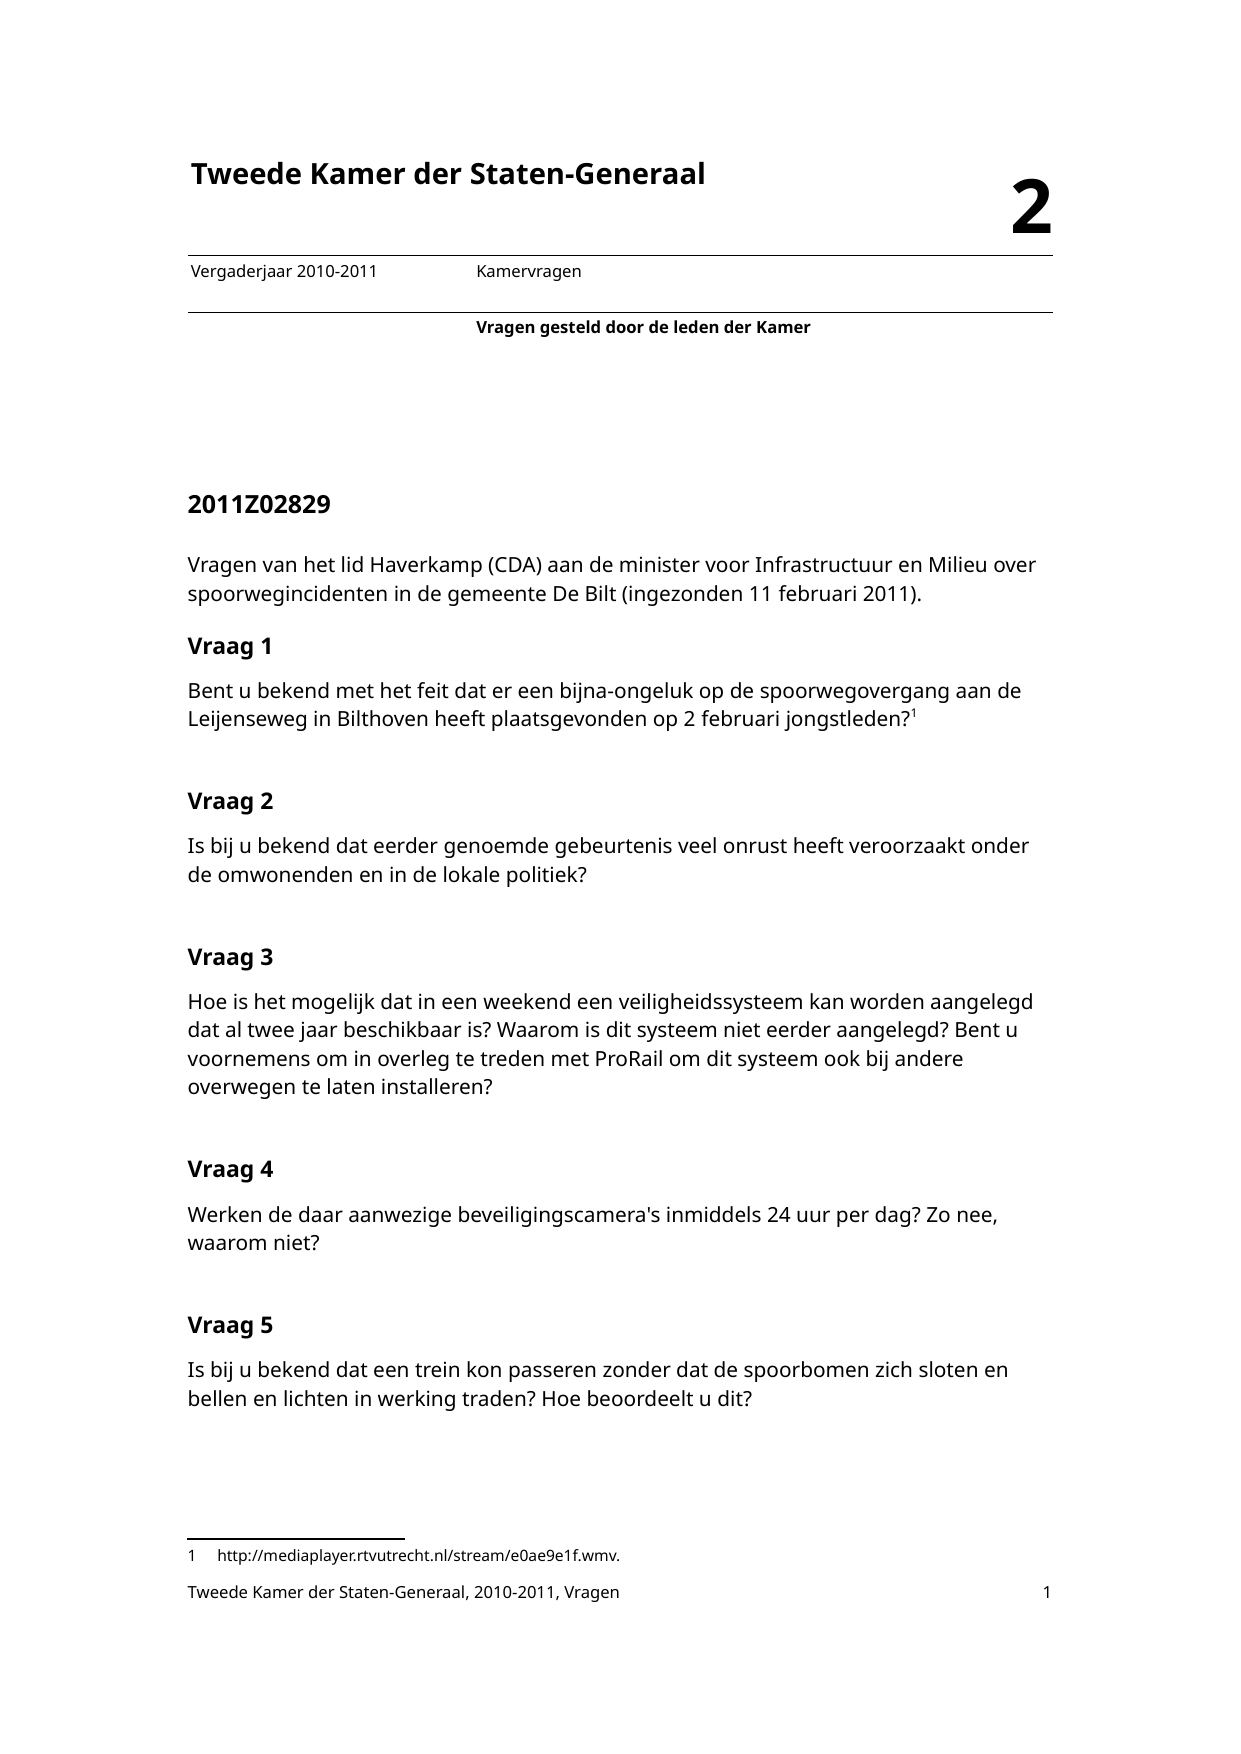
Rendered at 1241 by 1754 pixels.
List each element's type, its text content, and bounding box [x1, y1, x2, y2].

subtitle Vraag 4 [187, 1153, 1053, 1185]
subtitle Vraag 2 [187, 785, 1053, 817]
text Werken de daar aanwezige beveiligingscamera's inmiddels 24 uur per dag? Zo nee, waarom niet? [187, 1200, 1053, 1257]
table_header 2 [880, 150, 1053, 255]
table_cell Vragen gesteld door de leden der Kamer [473, 313, 1053, 339]
table_cell Vergaderjaar 2010-2011 [188, 256, 473, 312]
text 2011Z02829 [187, 487, 1053, 521]
text http://mediaplayer.rtvutrecht.nl/stream/e0ae9e1f.wmv. [187, 1538, 1053, 1566]
text Hoe is het mogelijk dat in een weekend een veiligheidssysteem kan worden aangelegd dat al twee jaar beschikbaar is? Waarom is dit systeem niet eerder aangelegd? Bent u voornemens om in overleg te treden met ProRail om dit systeem ook bij andere overwegen te laten installeren? [187, 987, 1053, 1101]
subtitle Vraag 5 [187, 1309, 1053, 1340]
table_header Tweede Kamer der Staten-Generaal [188, 150, 879, 255]
subtitle Vraag 1 [187, 630, 1053, 661]
table_cell [188, 313, 473, 339]
table_cell Kamervragen [473, 256, 1053, 312]
text Vragen van het lid Haverkamp (CDA) aan de minister voor Infrastructuur en Milieu over spoorwegincidenten in de gemeente De Bilt (ingezonden 11 februari 2011). [187, 550, 1053, 607]
subtitle Vraag 3 [187, 941, 1053, 972]
text Bent u bekend met het feit dat er een bijna-ongeluk op de spoorwegovergang aan de Leijenseweg in Bilthoven heeft plaatsgevonden op 2 februari jongstleden? [187, 676, 1053, 733]
text Is bij u bekend dat een trein kon passeren zonder dat de spoorbomen zich sloten en bellen en lichten in werking traden? Hoe beoordeelt u dit? [187, 1355, 1053, 1412]
text Is bij u bekend dat eerder genoemde gebeurtenis veel onrust heeft veroorzaakt onder de omwonenden en in de lokale politiek? [187, 832, 1053, 888]
